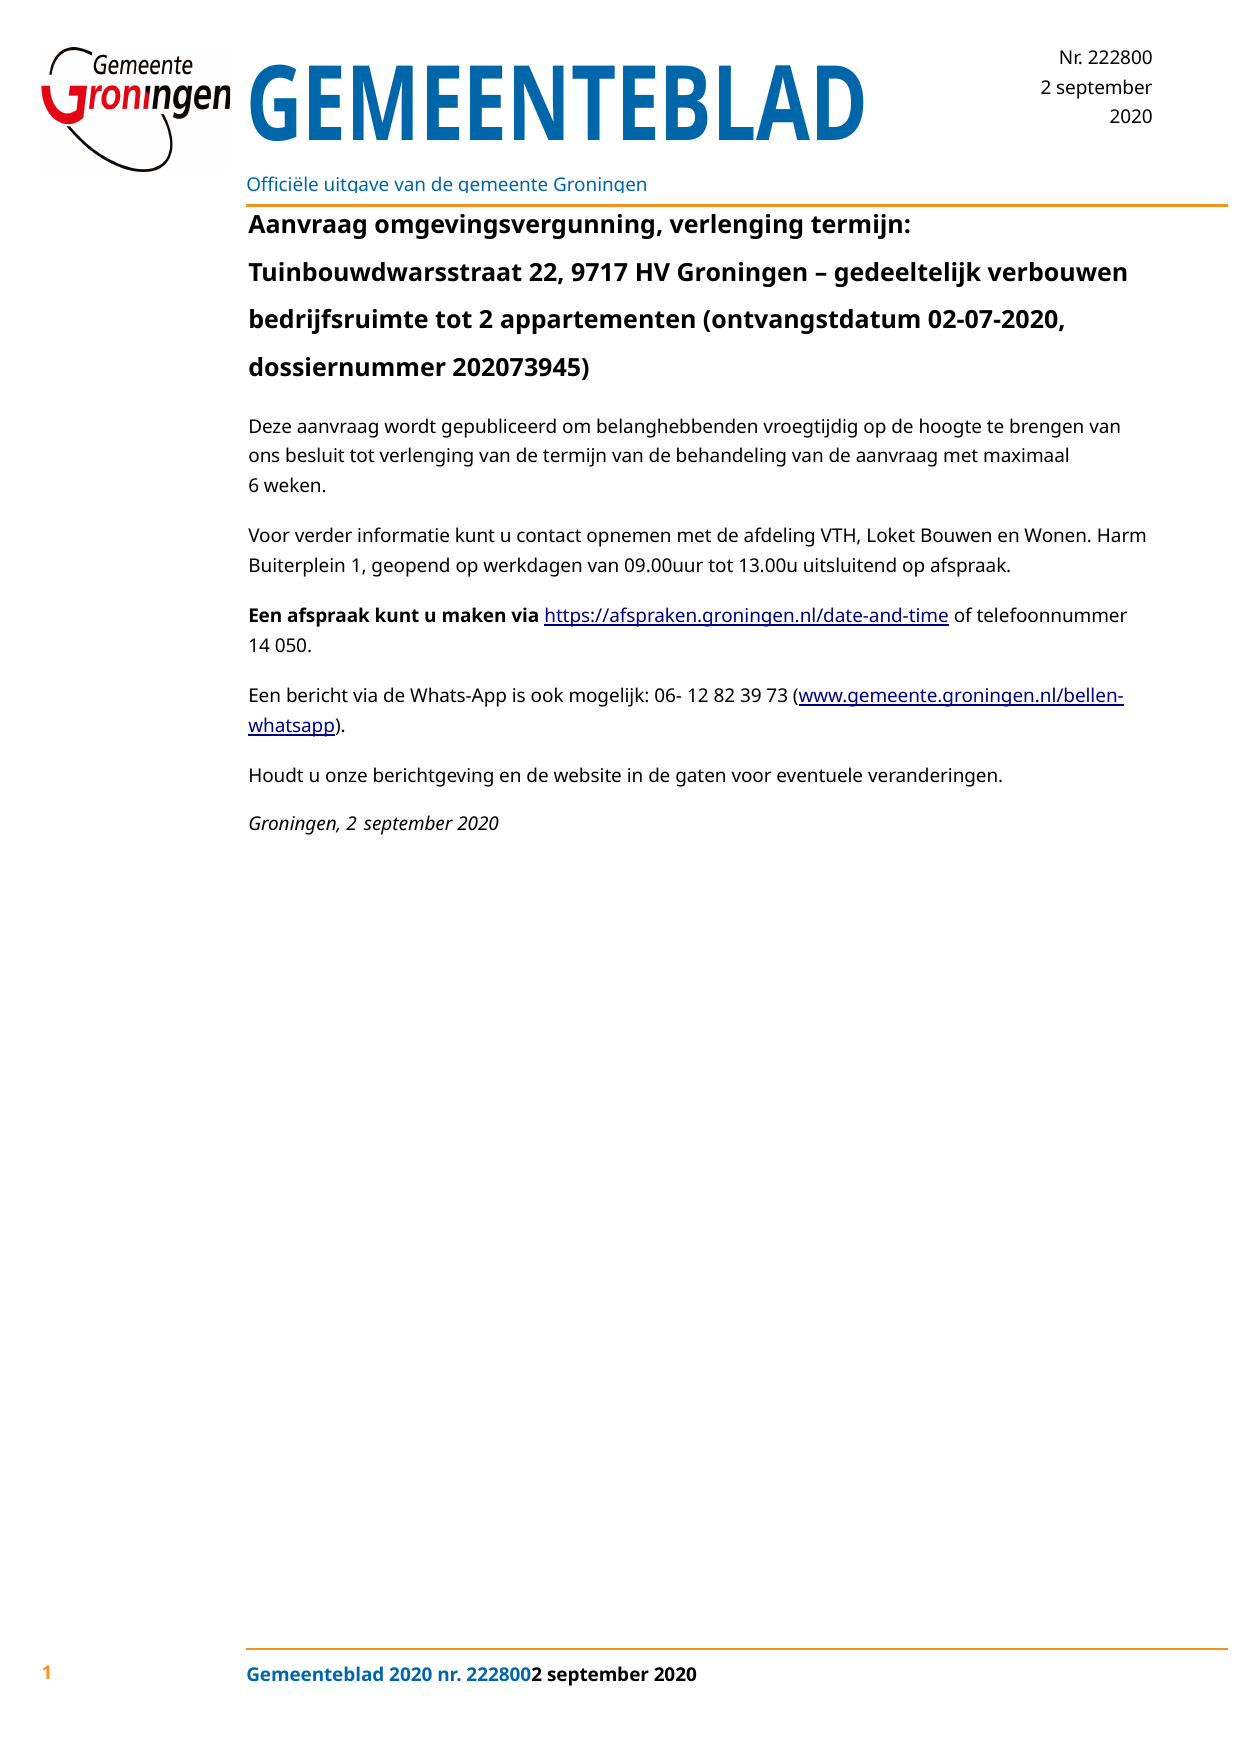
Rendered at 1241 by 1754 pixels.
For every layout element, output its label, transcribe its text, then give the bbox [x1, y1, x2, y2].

picture [41, 47, 231, 172]
text Aanvraag omgevingsvergunning, verlenging termijn: Tuinbouwdwarsstraat 22, 9717 HV Groningen – gedeeltelijk verbouwen bedrijfsruimte tot 2 appartementen (ontvangstdatum 02-07-2020, dossiernummer 202073945) [248, 207, 1152, 384]
text Groningen, 2 september 2020 [248, 811, 1152, 836]
text Houdt u onze berichtgeving en de website in de gaten voor eventuele veranderingen. [248, 763, 1152, 788]
text Een bericht via de Whats-App is ook mogelijk: 06- 12 82 39 73 (www.gemeente.groningen.nl/bellen-whatsapp). [248, 683, 1152, 738]
text Deze aanvraag wordt gepubliceerd om belanghebbenden vroegtijdig op de hoogte te brengen van ons besluit tot verlenging van de termijn van de behandeling van de aanvraag met maximaal 6 weken. [248, 413, 1152, 498]
text Voor verder informatie kunt u contact opnemen met de afdeling VTH, Loket Bouwen en Wonen. Harm Buiterplein 1, geopend op werkdagen van 09.00uur tot 13.00u uitsluitend op afspraak. [248, 523, 1152, 578]
text Een afspraak kunt u maken via https://afspraken.groningen.nl/date-and-time of telefoonnummer 14 050. [248, 603, 1152, 658]
